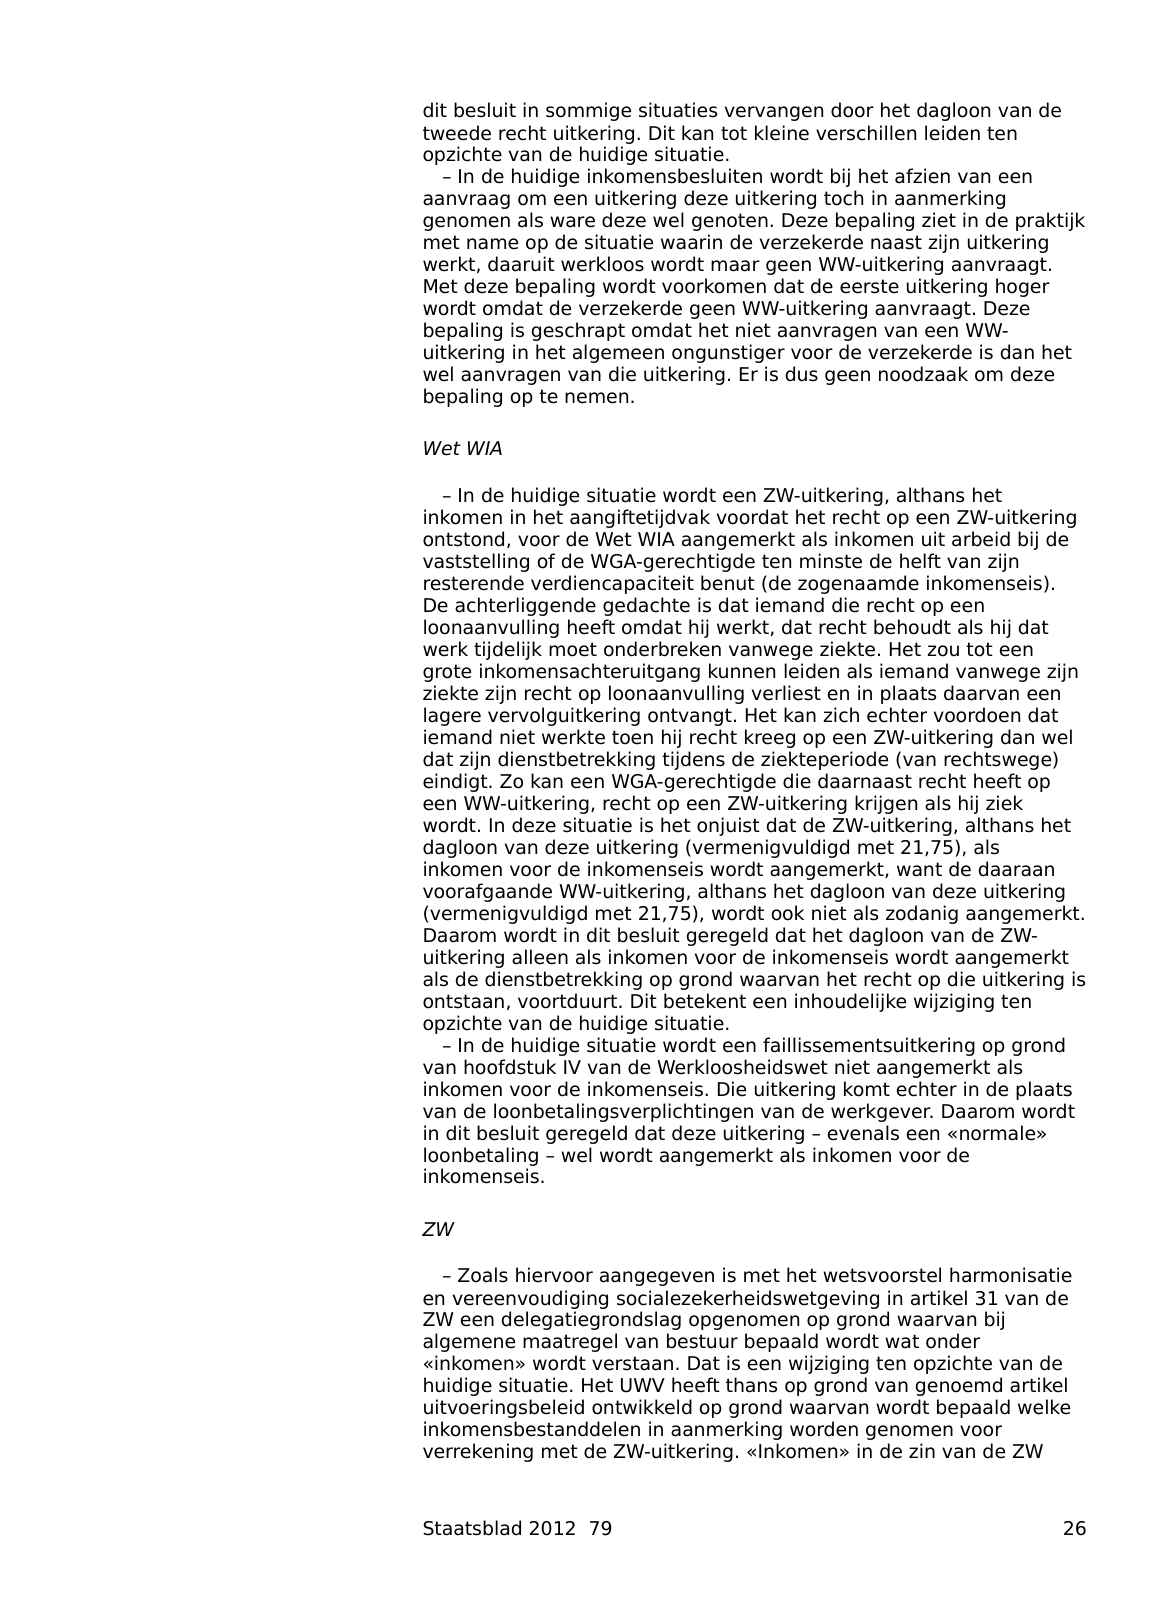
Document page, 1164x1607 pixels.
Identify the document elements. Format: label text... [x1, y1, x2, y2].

subtitle ZW [422, 1218, 1087, 1240]
text – Zoals hiervoor aangegeven is met het wetsvoorstel harmonisatie en vereenvoudiging socialezekerheidswetgeving in artikel 31 van de ZW een delegatiegrondslag opgenomen op grond waarvan bij algemene maatregel van bestuur bepaald wordt wat onder «inkomen» wordt verstaan. Dat is een wijziging ten opzichte van de huidige situatie. Het UWV heeft thans op grond van genoemd artikel uitvoeringsbeleid ontwikkeld op grond waarvan wordt bepaald welke inkomensbestanddelen in aanmerking worden genomen voor verrekening met de ZW-uitkering. «Inkomen» in de zin van de ZW [422, 1265, 1087, 1463]
text – In de huidige inkomensbesluiten wordt bij het afzien van een aanvraag om een uitkering deze uitkering toch in aanmerking genomen als ware deze wel genoten. Deze bepaling ziet in de praktijk met name op de situatie waarin de verzekerde naast zijn uitkering werkt, daaruit werkloos wordt maar geen WW-uitkering aanvraagt. Met deze bepaling wordt voorkomen dat de eerste uitkering hoger wordt omdat de verzekerde geen WW-uitkering aanvraagt. Deze bepaling is geschrapt omdat het niet aanvragen van een WW-uitkering in het algemeen ongunstiger voor de verzekerde is dan het wel aanvragen van die uitkering. Er is dus geen noodzaak om deze bepaling op te nemen. [422, 166, 1087, 408]
text – In de huidige situatie wordt een ZW-uitkering, althans het inkomen in het aangiftetijdvak voordat het recht op een ZW-uitkering ontstond, voor de Wet WIA aangemerkt als inkomen uit arbeid bij de vaststelling of de WGA-gerechtigde ten minste de helft van zijn resterende verdiencapaciteit benut (de zogenaamde inkomenseis). De achterliggende gedachte is dat iemand die recht op een loonaanvulling heeft omdat hij werkt, dat recht behoudt als hij dat werk tijdelijk moet onderbreken vanwege ziekte. Het zou tot een grote inkomensachteruitgang kunnen leiden als iemand vanwege zijn ziekte zijn recht op loonaanvulling verliest en in plaats daarvan een lagere vervolguitkering ontvangt. Het kan zich echter voordoen dat iemand niet werkte toen hij recht kreeg op een ZW-uitkering dan wel dat zijn dienstbetrekking tijdens de ziekteperiode (van rechtswege) eindigt. Zo kan een WGA-gerechtigde die daarnaast recht heeft op een WW-uitkering, recht op een ZW-uitkering krijgen als hij ziek wordt. In deze situatie is het onjuist dat de ZW-uitkering, althans het dagloon van deze uitkering (vermenigvuldigd met 21,75), als inkomen voor de inkomenseis wordt aangemerkt, want de daaraan voorafgaande WW-uitkering, althans het dagloon van deze uitkering (vermenigvuldigd met 21,75), wordt ook niet als zodanig aangemerkt. Daarom wordt in dit besluit geregeld dat het dagloon van de ZW-uitkering alleen als inkomen voor de inkomenseis wordt aangemerkt als de dienstbetrekking op grond waarvan het recht op die uitkering is ontstaan, voortduurt. Dit betekent een inhoudelijke wijziging ten opzichte van de huidige situatie. [422, 485, 1087, 1034]
text – In de huidige situatie wordt een faillissementsuitkering op grond van hoofdstuk IV van de Werkloosheidswet niet aangemerkt als inkomen voor de inkomenseis. Die uitkering komt echter in de plaats van de loonbetalingsverplichtingen van de werkgever. Daarom wordt in dit besluit geregeld dat deze uitkering – evenals een «normale» loonbetaling – wel wordt aangemerkt als inkomen voor de inkomenseis. [422, 1034, 1087, 1188]
text dit besluit in sommige situaties vervangen door het dagloon van de tweede recht uitkering. Dit kan tot kleine verschillen leiden ten opzichte van de huidige situatie. [422, 100, 1087, 166]
subtitle Wet WIA [422, 438, 1087, 460]
